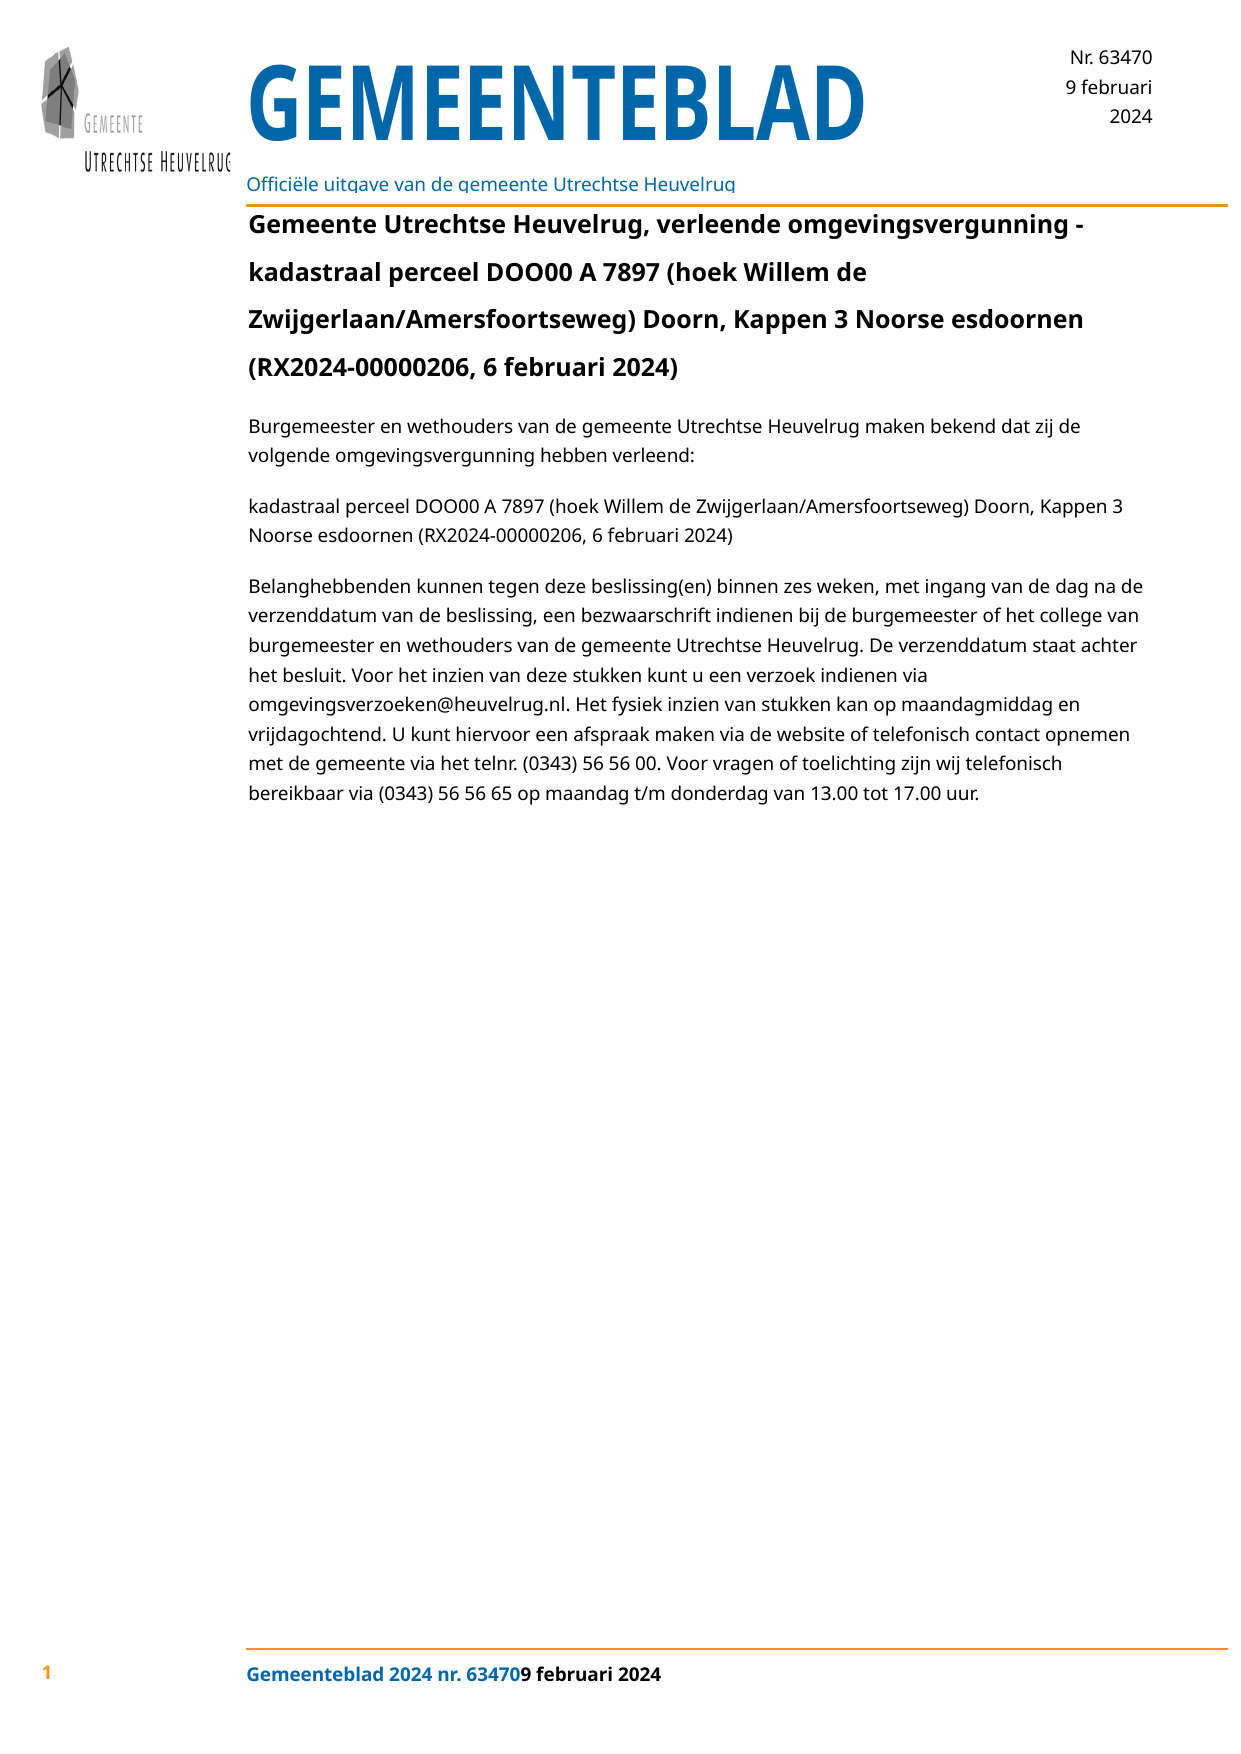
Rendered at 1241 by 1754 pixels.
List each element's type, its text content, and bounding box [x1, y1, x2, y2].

text Belanghebbenden kunnen tegen deze beslissing(en) binnen zes weken, met ingang van de dag na de verzenddatum van de beslissing, een bezwaarschrift indienen bij de burgemeester of het college van burgemeester en wethouders van de gemeente Utrechtse Heuvelrug. De verzenddatum staat achter het besluit. Voor het inzien van deze stukken kunt u een verzoek indienen via omgevingsverzoeken@heuvelrug.nl. Het fysiek inzien van stukken kan op maandagmiddag en vrijdagochtend. U kunt hiervoor een afspraak maken via de website of telefonisch contact opnemen met de gemeente via het telnr. (0343) 56 56 00. Voor vragen of toelichting zijn wij telefonisch bereikbaar via (0343) 56 56 65 op maandag t/m donderdag van 13.00 tot 17.00 uur. [248, 573, 1152, 806]
text Gemeente Utrechtse Heuvelrug, verleende omgevingsvergunning - kadastraal perceel DOO00 A 7897 (hoek Willem de Zwijgerlaan/Amersfoortseweg) Doorn, Kappen 3 Noorse esdoornen (RX2024-00000206, 6 februari 2024) [248, 207, 1152, 384]
text Burgemeester en wethouders van de gemeente Utrechtse Heuvelrug maken bekend dat zij de volgende omgevingsvergunning hebben verleend: [248, 413, 1152, 468]
text kadastraal perceel DOO00 A 7897 (hoek Willem de Zwijgerlaan/Amersfoortseweg) Doorn, Kappen 3 Noorse esdoornen (RX2024-00000206, 6 februari 2024) [248, 493, 1152, 548]
picture [41, 47, 231, 172]
